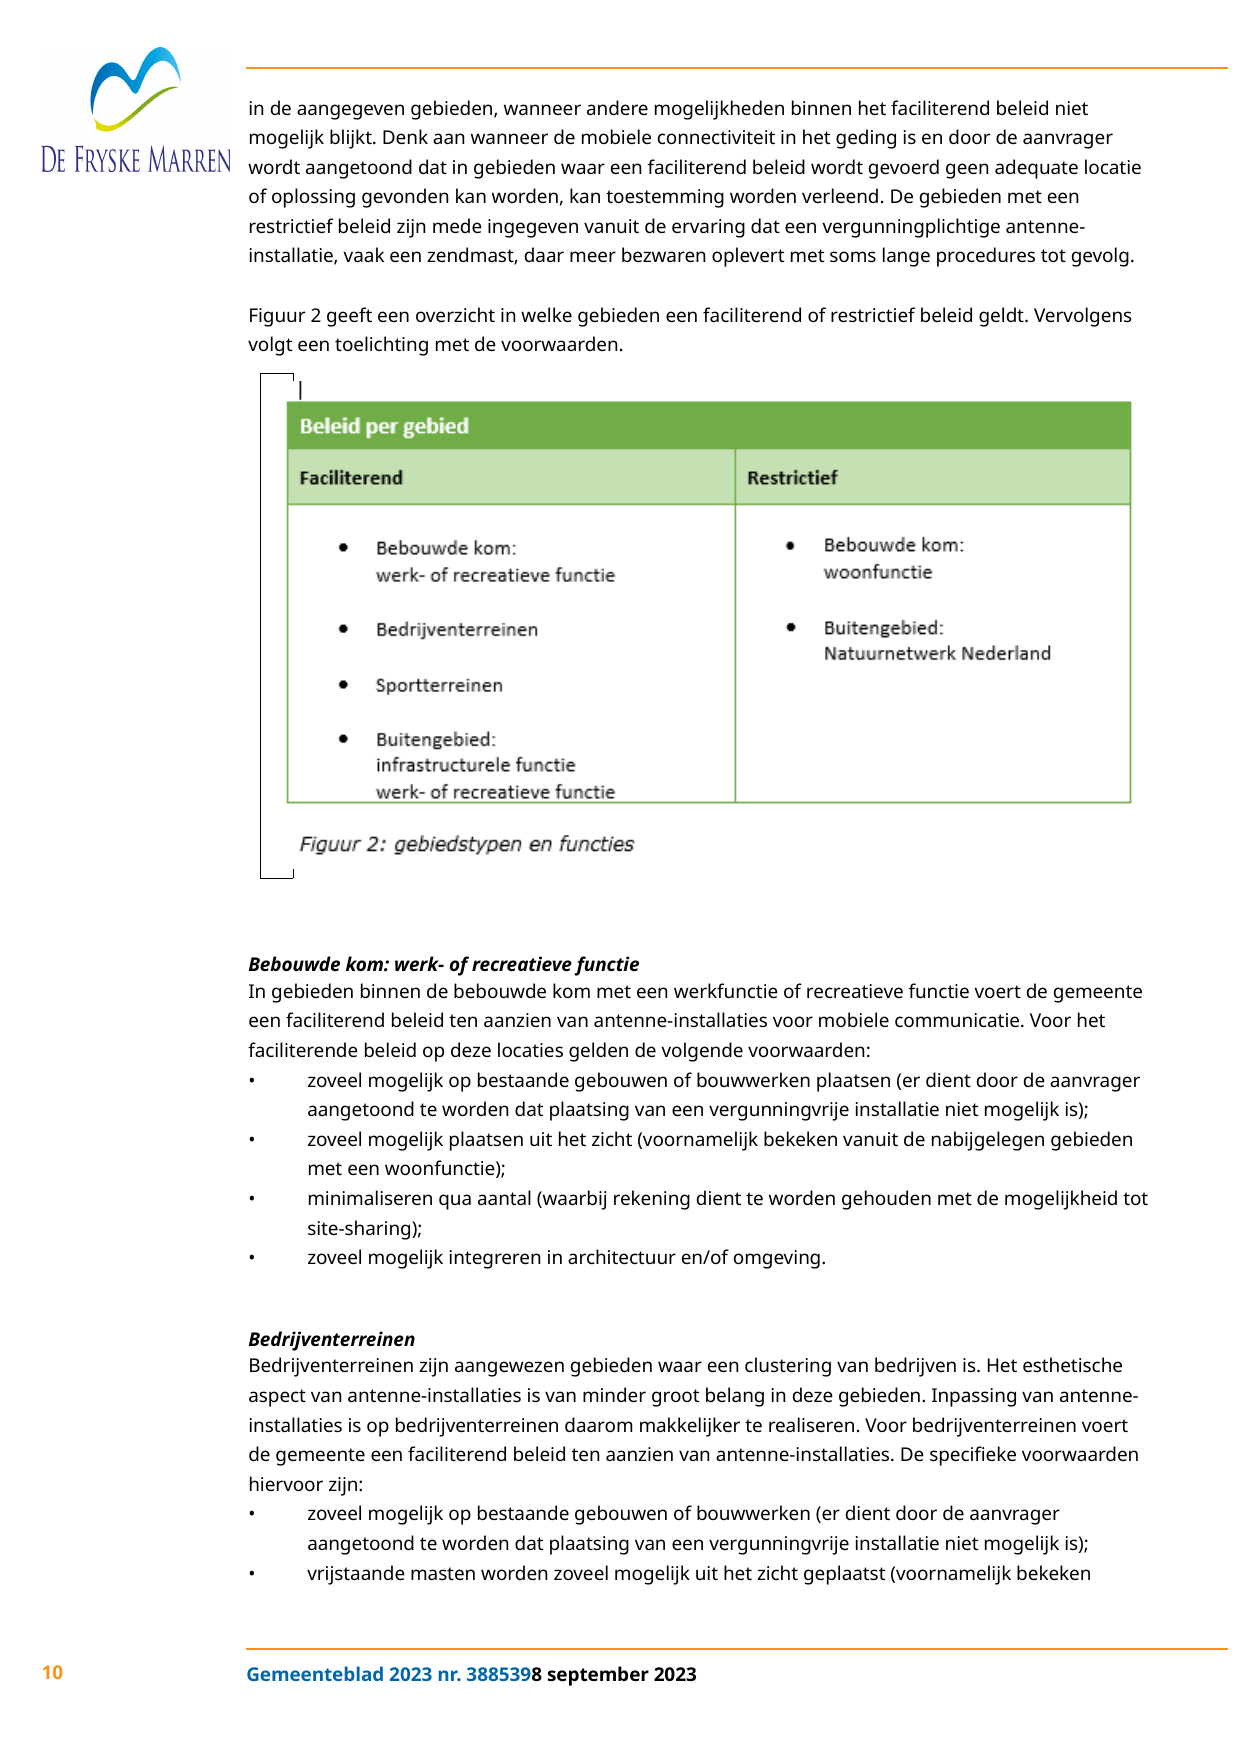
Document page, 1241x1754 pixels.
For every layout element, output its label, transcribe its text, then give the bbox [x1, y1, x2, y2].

text Bebouwde kom: werk- of recreatieve functie [248, 949, 1152, 978]
text Figuur 2 geeft een overzicht in welke gebieden een faciliterend of restrictief beleid geldt. Vervolgens volgt een toelichting met de voorwaarden. [248, 302, 1152, 357]
list minimaliseren qua aantal (waarbij rekening dient te worden gehouden met de mogelijkheid tot site-sharing); [248, 1185, 1152, 1240]
list zoveel mogelijk op bestaande gebouwen of bouwwerken plaatsen (er dient door de aanvrager aangetoond te worden dat plaatsing van een vergunningvrije installatie niet mogelijk is); [248, 1067, 1152, 1122]
text in de aangegeven gebieden, wanneer andere mogelijkheden binnen het faciliterend beleid niet mogelijk blijkt. Denk aan wanneer de mobiele connectiviteit in het geding is en door de aanvrager wordt aangetoond dat in gebieden waar een faciliterend beleid wordt gevoerd geen adequate locatie of oplossing gevonden kan worden, kan toestemming worden verleend. De gebieden met een restrictief beleid zijn mede ingegeven vanuit de ervaring dat een vergunningplichtige antenne-installatie, vaak een zendmast, daar meer bezwaren oplevert met soms lange procedures tot gevolg. [248, 95, 1152, 268]
text In gebieden binnen de bebouwde kom met een werkfunctie of recreatieve functie voert de gemeente een faciliterend beleid ten aanzien van antenne-installaties voor mobiele communicatie. Voor het faciliterende beleid op deze locaties gelden de volgende voorwaarden: [248, 978, 1152, 1063]
picture [268, 381, 1173, 869]
list zoveel mogelijk plaatsen uit het zicht (voornamelijk bekeken vanuit de nabijgelegen gebieden met een woonfunctie); [248, 1126, 1152, 1181]
list vrijstaande masten worden zoveel mogelijk uit het zicht geplaatst (voornamelijk bekeken [248, 1560, 1152, 1586]
text Bedrijventerreinen zijn aangewezen gebieden waar een clustering van bedrijven is. Het esthetische aspect van antenne-installaties is van minder groot belang in deze gebieden. Inpassing van antenne-installaties is op bedrijventerreinen daarom makkelijker te realiseren. Voor bedrijventerreinen voert de gemeente een faciliterend beleid ten aanzien van antenne-installaties. De specifieke voorwaarden hiervoor zijn: [248, 1353, 1152, 1497]
picture [41, 47, 231, 172]
list zoveel mogelijk op bestaande gebouwen of bouwwerken (er dient door de aanvrager aangetoond te worden dat plaatsing van een vergunningvrije installatie niet mogelijk is); [248, 1501, 1152, 1556]
list zoveel mogelijk integreren in architectuur en/of omgeving. [248, 1244, 1152, 1270]
text Bedrijventerreinen [248, 1324, 1152, 1353]
